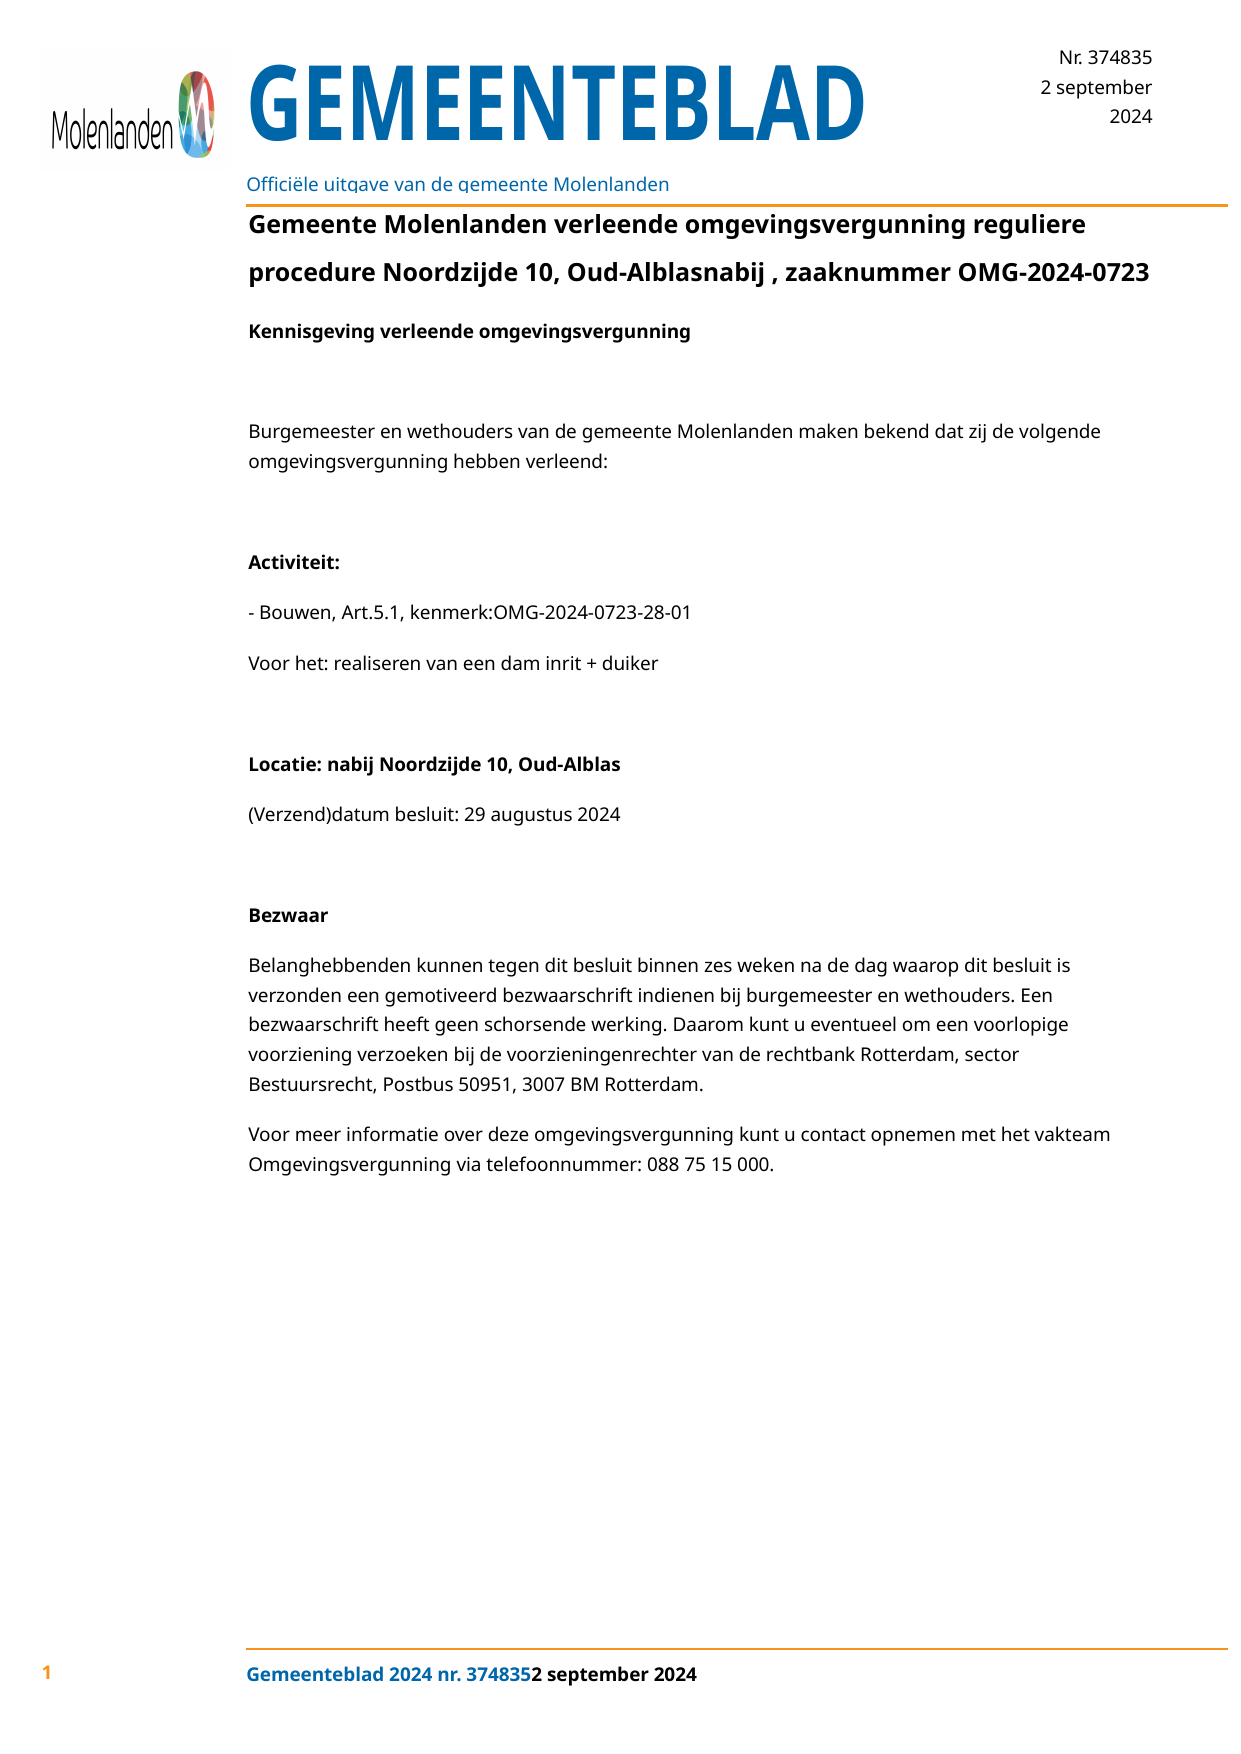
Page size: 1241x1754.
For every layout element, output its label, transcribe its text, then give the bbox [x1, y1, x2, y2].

text Belanghebbenden kunnen tegen dit besluit binnen zes weken na de dag waarop dit besluit is verzonden een gemotiveerd bezwaarschrift indienen bij burgemeester en wethouders. Een bezwaarschrift heeft geen schorsende werking. Daarom kunt u eventueel om een voorlopige voorziening verzoeken bij de voorzieningenrechter van de rechtbank Rotterdam, sector Bestuursrecht, Postbus 50951, 3007 BM Rotterdam. [248, 952, 1152, 1097]
text Gemeente Molenlanden verleende omgevingsvergunning reguliere procedure Noordzijde 10, Oud-Alblasnabij , zaaknummer OMG-2024-0723 [248, 207, 1152, 288]
picture [41, 47, 231, 172]
text Voor het: realiseren van een dam inrit + duiker [248, 650, 1152, 676]
text Kennisgeving verleende omgevingsvergunning [248, 318, 1152, 344]
text Voor meer informatie over deze omgevingsvergunning kunt u contact opnemen met het vakteam Omgevingsvergunning via telefoonnummer: 088 75 15 000. [248, 1121, 1152, 1177]
text - Bouwen, Art.5.1, kenmerk:OMG-2024-0723-28-01 [248, 599, 1152, 625]
text Bezwaar [248, 902, 1152, 928]
text Activiteit: [248, 549, 1152, 575]
text (Verzend)datum besluit: 29 augustus 2024 [248, 801, 1152, 827]
text Locatie: nabij Noordzijde 10, Oud-Alblas [248, 751, 1152, 777]
text Burgemeester en wethouders van de gemeente Molenlanden maken bekend dat zij de volgende omgevingsvergunning hebben verleend: [248, 419, 1152, 474]
